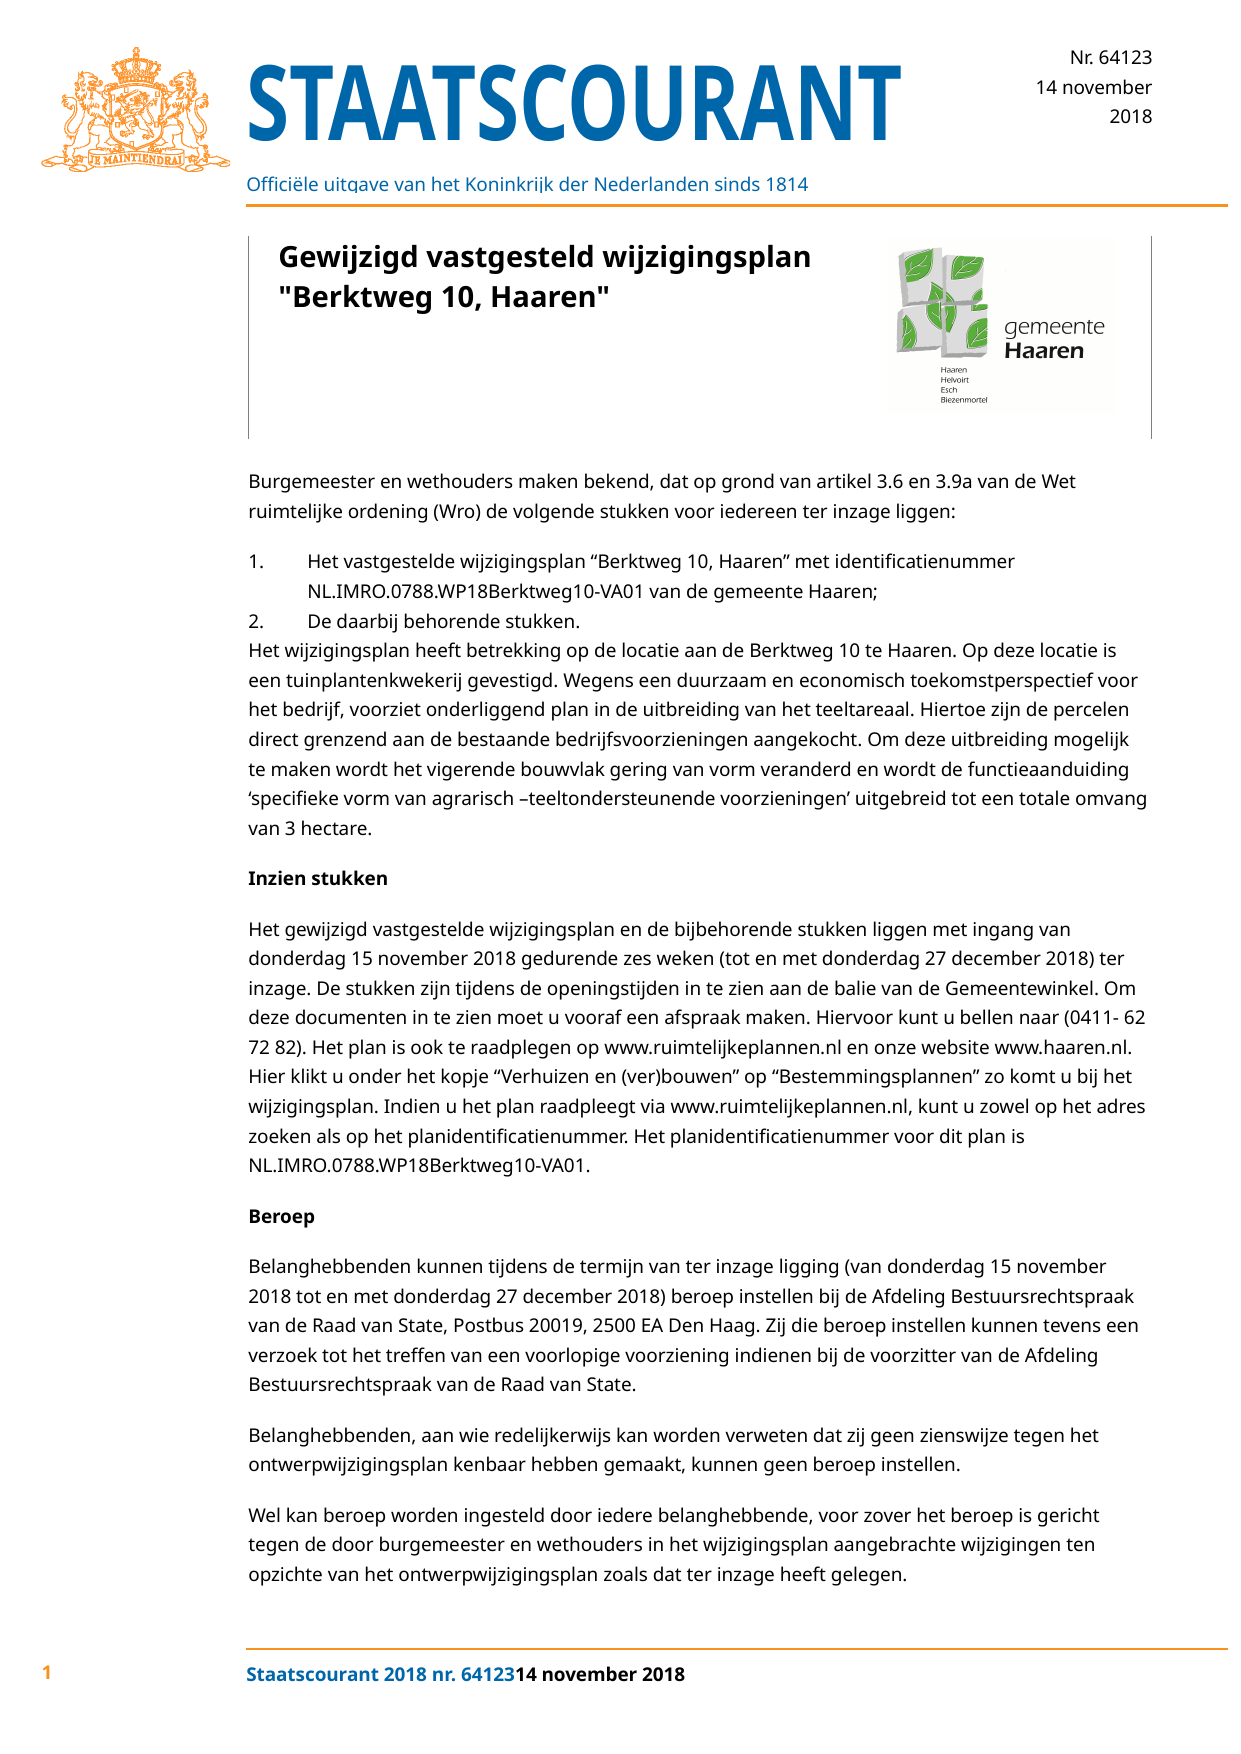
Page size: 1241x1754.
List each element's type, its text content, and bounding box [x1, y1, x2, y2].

list Het vastgestelde wijzigingsplan “Berktweg 10, Haaren” met identificatienummer NL.IMRO.0788.WP18Berktweg10-VA01 van de gemeente Haaren; [248, 549, 1152, 604]
table_header Gewijzigd vastgesteld wijzigingsplan "Berktweg 10, Haaren" [249, 236, 850, 439]
text Inzien stukken [248, 865, 1152, 891]
picture [886, 236, 1115, 414]
text Belanghebbenden kunnen tijdens de termijn van ter inzage ligging (van donderdag 15 november 2018 tot en met donderdag 27 december 2018) beroep instellen bij de Afdeling Bestuursrechtspraak van de Raad van State, Postbus 20019, 2500 EA Den Haag. Zij die beroep instellen kunnen tevens een verzoek tot het treffen van een voorlopige voorziening indienen bij de voorzitter van de Afdeling Bestuursrechtspraak van de Raad van State. [248, 1253, 1152, 1397]
text Burgemeester en wethouders maken bekend, dat op grond van artikel 3.6 en 3.9a van de Wet ruimtelijke ordening (Wro) de volgende stukken voor iedereen ter inzage liggen: [248, 469, 1152, 524]
picture [41, 47, 231, 172]
table_header [1115, 236, 1151, 413]
text Het gewijzigd vastgestelde wijzigingsplan en de bijbehorende stukken liggen met ingang van donderdag 15 november 2018 gedurende zes weken (tot en met donderdag 27 december 2018) ter inzage. De stukken zijn tijdens de openingstijden in te zien aan de balie van de Gemeentewinkel. Om deze documenten in te zien moet u vooraf een afspraak maken. Hiervoor kunt u bellen naar (0411- 62 72 82). Het plan is ook te raadplegen op www.ruimtelijkeplannen.nl en onze website www.haaren.nl. Hier klikt u onder het kopje “Verhuizen en (ver)bouwen” op “Bestemmingsplannen” zo komt u bij het wijzigingsplan. Indien u het plan raadpleegt via www.ruimtelijkeplannen.nl, kunt u zowel op het adres zoeken als op het planidentificatienummer. Het planidentificatienummer voor dit plan is NL.IMRO.0788.WP18Berktweg10-VA01. [248, 916, 1152, 1178]
text Wel kan beroep worden ingesteld door iedere belanghebbende, voor zover het beroep is gericht tegen de door burgemeester en wethouders in het wijzigingsplan aangebrachte wijzigingen ten opzichte van het ontwerpwijzigingsplan zoals dat ter inzage heeft gelegen. [248, 1502, 1152, 1587]
table_header [850, 236, 886, 413]
text Beroep [248, 1203, 1152, 1228]
table_header [850, 414, 1151, 439]
text Belanghebbenden, aan wie redelijkerwijs kan worden verweten dat zij geen zienswijze tegen het ontwerpwijzigingsplan kenbaar hebben gemaakt, kunnen geen beroep instellen. [248, 1422, 1152, 1477]
list De daarbij behorende stukken. [248, 608, 1152, 633]
text Het wijzigingsplan heeft betrekking op de locatie aan de Berktweg 10 te Haaren. Op deze locatie is een tuinplantenkwekerij gevestigd. Wegens een duurzaam en economisch toekomstperspectief voor het bedrijf, voorziet onderliggend plan in de uitbreiding van het teeltareaal. Hiertoe zijn de percelen direct grenzend aan de bestaande bedrijfsvoorzieningen aangekocht. Om deze uitbreiding mogelijk te maken wordt het vigerende bouwvlak gering van vorm veranderd en wordt de functieaanduiding ‘specifieke vorm van agrarisch –teeltondersteunende voorzieningen’ uitgebreid tot een totale omvang van 3 hectare. [248, 637, 1152, 841]
